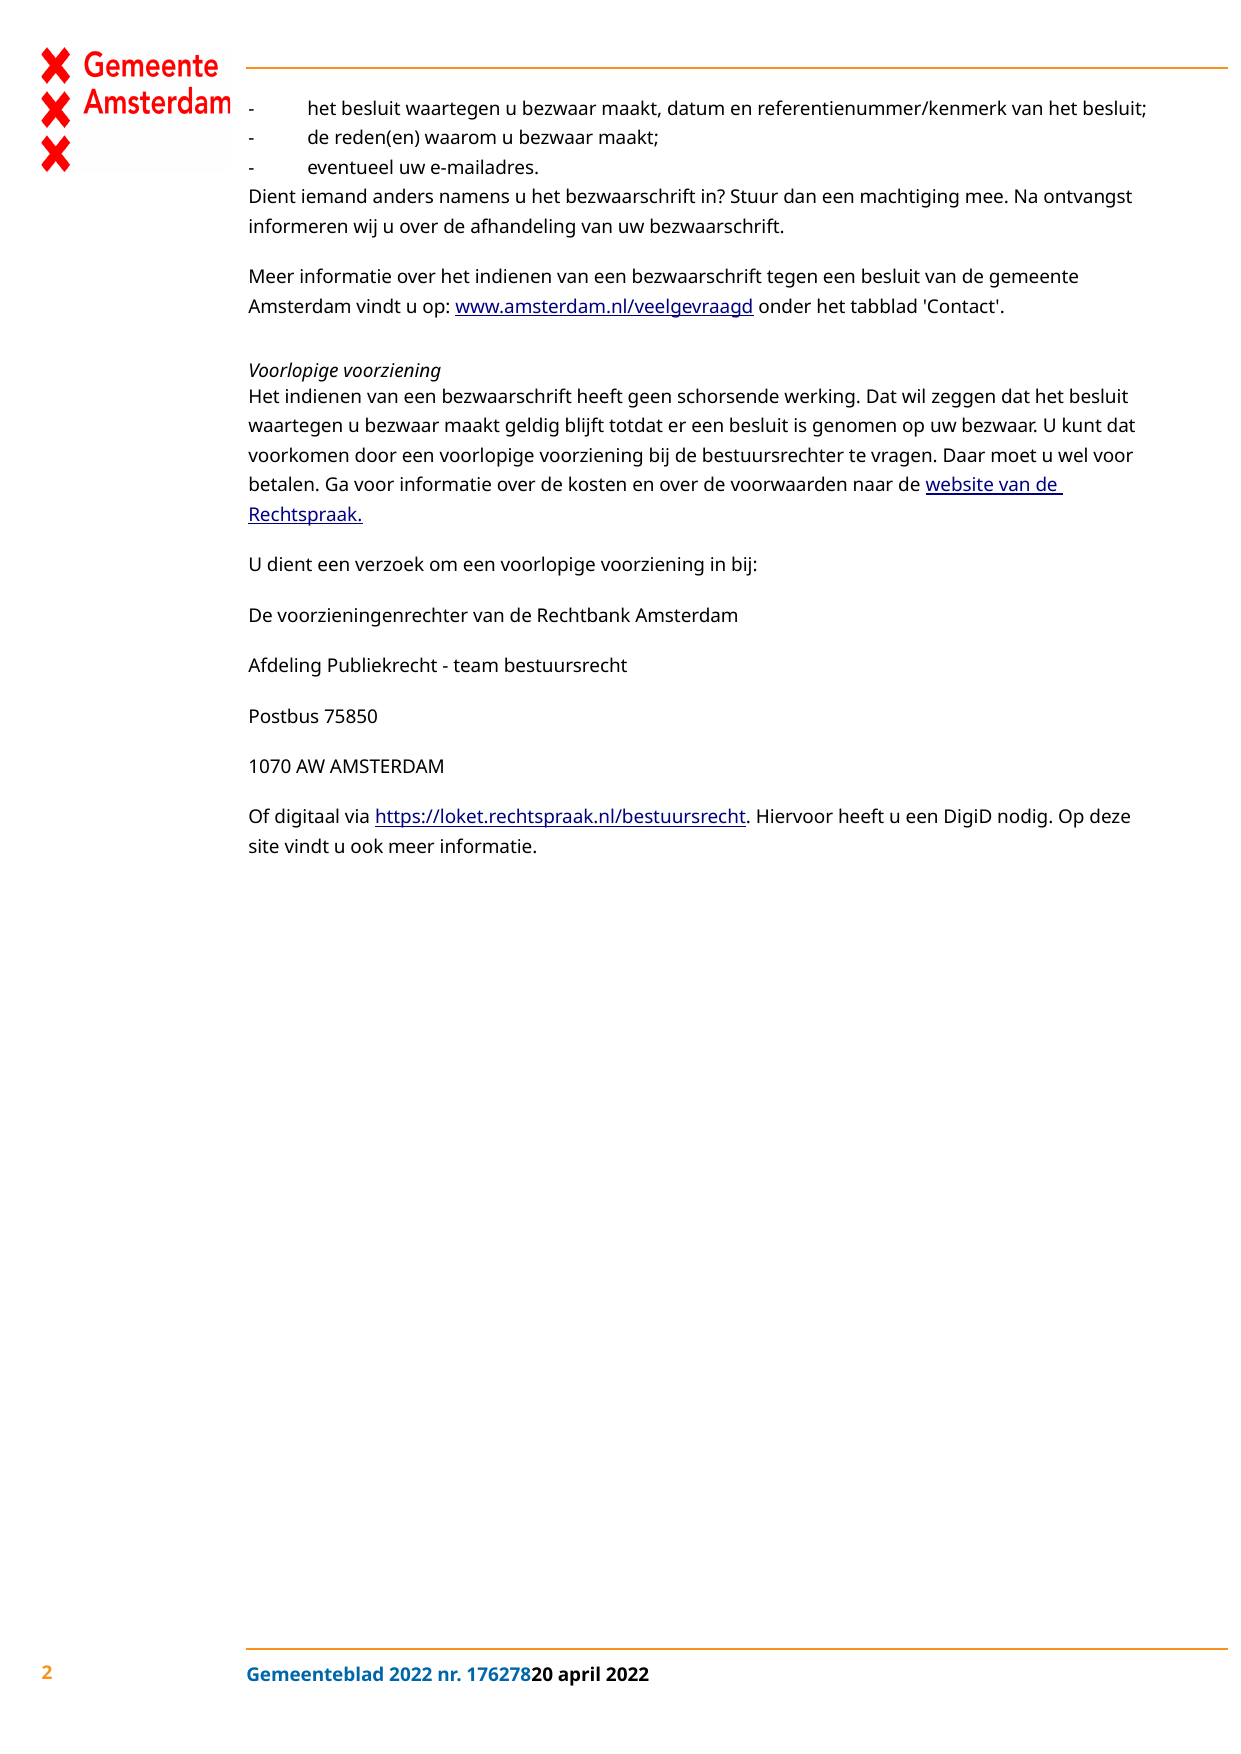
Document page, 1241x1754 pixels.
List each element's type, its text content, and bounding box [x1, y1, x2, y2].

list het besluit waartegen u bezwaar maakt, datum en referentienummer/kenmerk van het besluit; [248, 95, 1152, 121]
text Afdeling Publiekrecht - team bestuursrecht [248, 652, 1152, 678]
picture [41, 47, 231, 172]
text Het indienen van een bezwaarschrift heeft geen schorsende werking. Dat wil zeggen dat het besluit waartegen u bezwaar maakt geldig blijft totdat er een besluit is genomen op uw bezwaar. U kunt dat voorkomen door een voorlopige voorziening bij de bestuursrechter te vragen. Daar moet u wel voor betalen. Ga voor informatie over de kosten en over de voorwaarden naar de website van de Rechtspraak. [248, 383, 1152, 527]
text Voorlopige voorziening [248, 357, 1152, 383]
list eventueel uw e-mailadres. [248, 154, 1152, 180]
text Postbus 75850 [248, 703, 1152, 728]
text Meer informatie over het indienen van een bezwaarschrift tegen een besluit van de gemeente Amsterdam vindt u op: www.amsterdam.nl/veelgevraagd onder het tabblad 'Contact'. [248, 263, 1152, 319]
text De voorzieningenrechter van de Rechtbank Amsterdam [248, 602, 1152, 628]
list de reden(en) waarom u bezwaar maakt; [248, 124, 1152, 150]
text U dient een verzoek om een voorlopige voorziening in bij: [248, 552, 1152, 577]
text Dient iemand anders namens u het bezwaarschrift in? Stuur dan een machtiging mee. Na ontvangst informeren wij u over de afhandeling van uw bezwaarschrift. [248, 183, 1152, 239]
text 1070 AW AMSTERDAM [248, 753, 1152, 779]
text Of digitaal via https://loket.rechtspraak.nl/bestuursrecht. Hiervoor heeft u een DigiD nodig. Op deze site vindt u ook meer informatie. [248, 804, 1152, 859]
